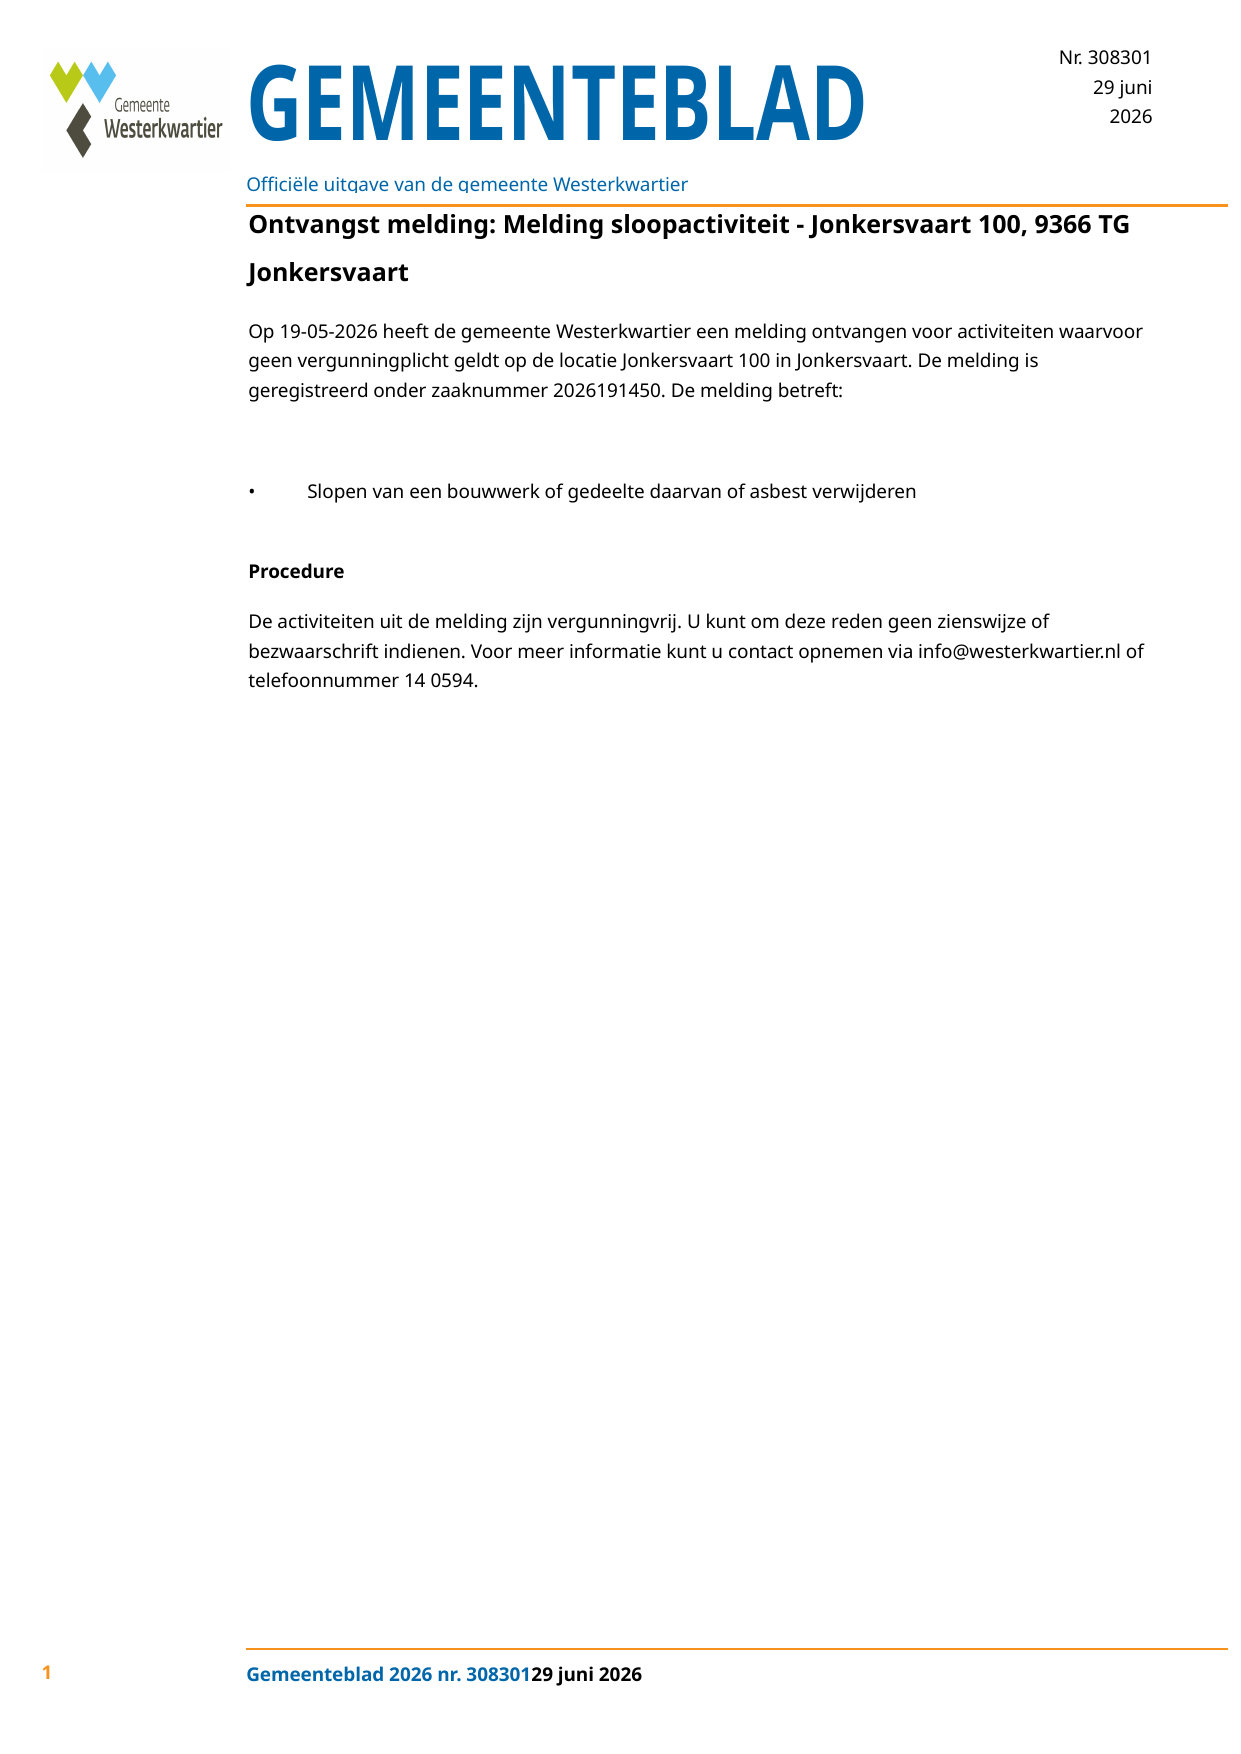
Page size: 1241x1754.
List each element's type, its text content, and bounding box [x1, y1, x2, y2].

picture [41, 47, 231, 172]
text De activiteiten uit de melding zijn vergunningvrij. U kunt om deze reden geen zienswijze of bezwaarschrift indienen. Voor meer informatie kunt u contact opnemen via info@westerkwartier.nl of telefoonnummer 14 0594. [248, 608, 1152, 693]
text Procedure [248, 558, 1152, 584]
text Ontvangst melding: Melding sloopactiviteit - Jonkersvaart 100, 9366 TG Jonkersvaart [248, 207, 1152, 288]
list Slopen van een bouwwerk of gedeelte daarvan of asbest verwijderen [248, 478, 1152, 504]
text Op 19-05-2026 heeft de gemeente Westerkwartier een melding ontvangen voor activiteiten waarvoor geen vergunningplicht geldt op de locatie Jonkersvaart 100 in Jonkersvaart. De melding is geregistreerd onder zaaknummer 2026191450. De melding betreft: [248, 318, 1152, 403]
